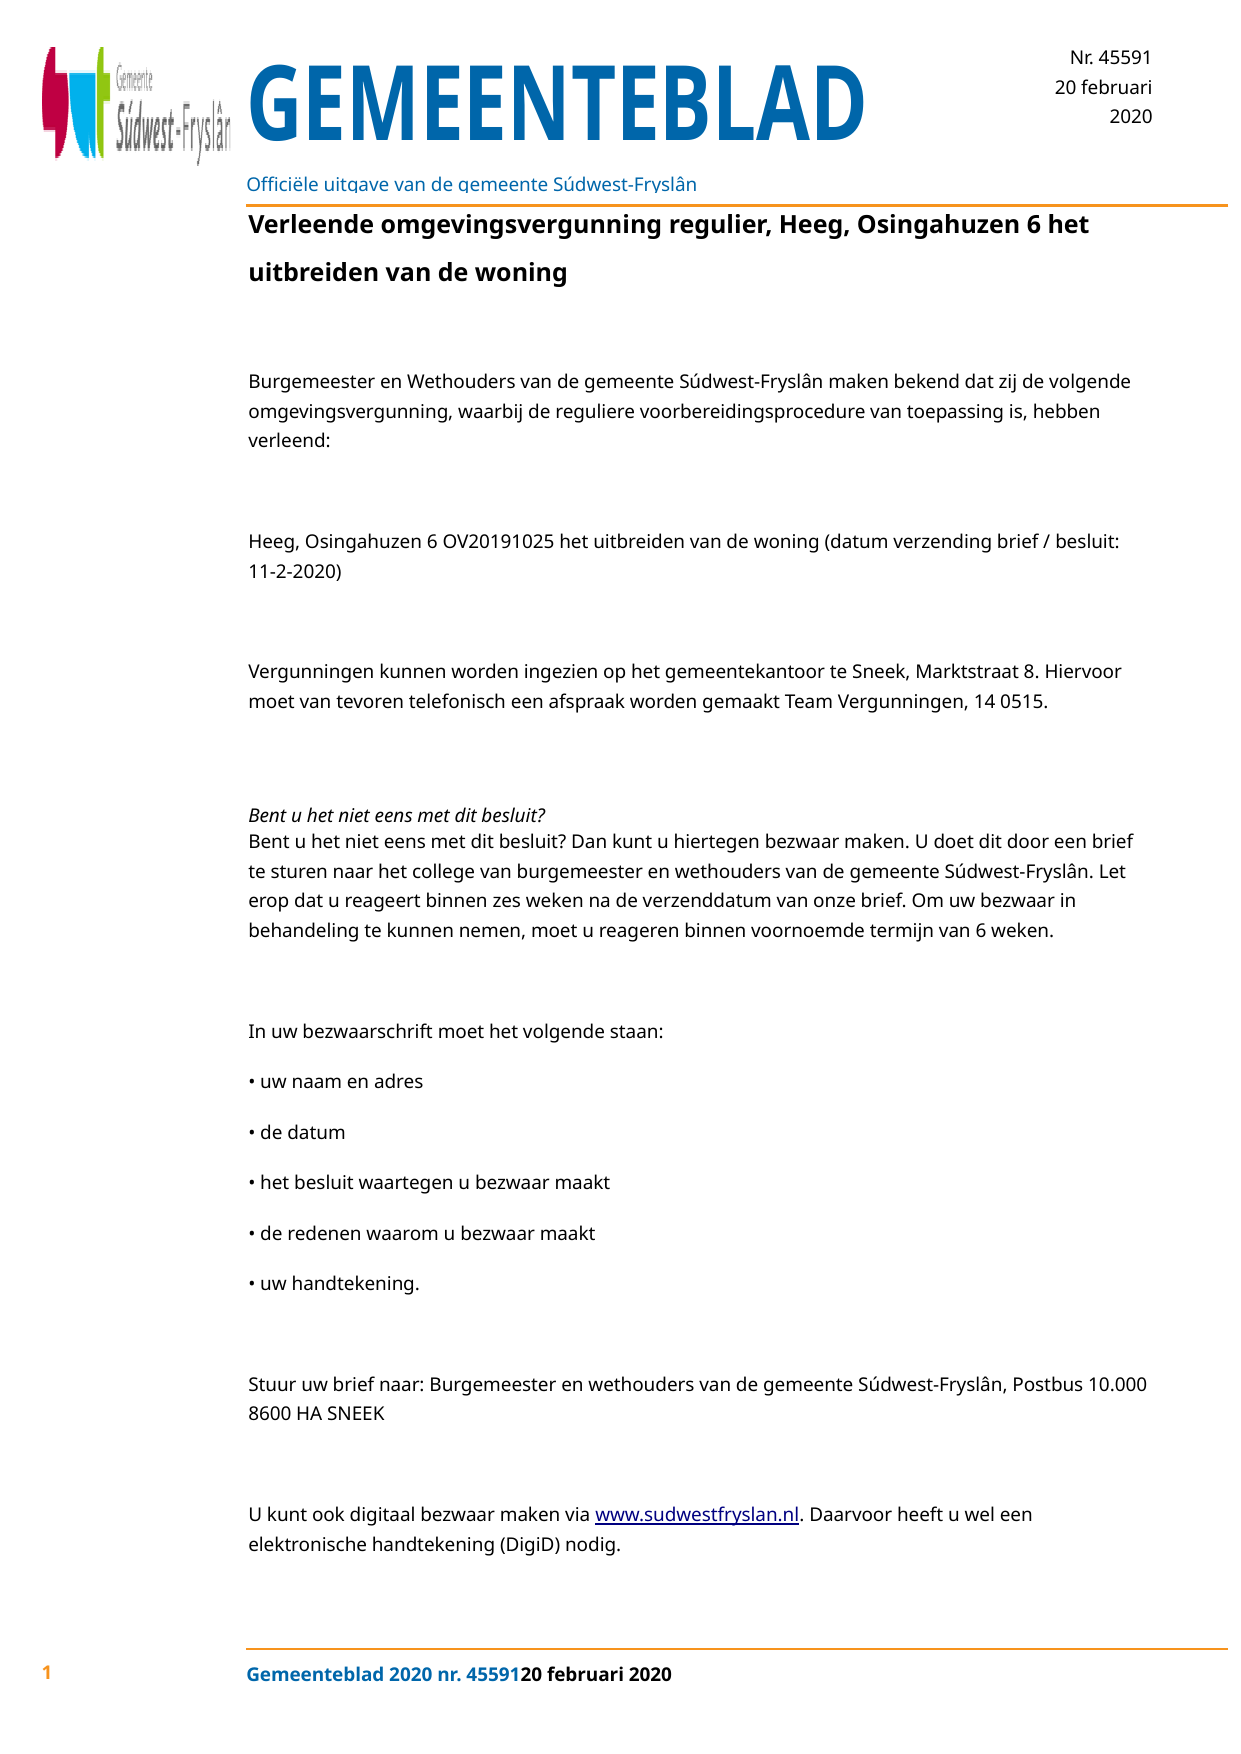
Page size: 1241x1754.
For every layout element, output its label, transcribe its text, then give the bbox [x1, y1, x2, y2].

text • de datum [248, 1119, 1152, 1144]
text Vergunningen kunnen worden ingezien op het gemeentekantoor te Sneek, Marktstraat 8. Hiervoor moet van tevoren telefonisch een afspraak worden gemaakt Team Vergunningen, 14 0515. [248, 659, 1152, 714]
text Verleende omgevingsvergunning regulier, Heeg, Osingahuzen 6 het uitbreiden van de woning [248, 207, 1152, 288]
text In uw bezwaarschrift moet het volgende staan: [248, 1018, 1152, 1044]
text Bent u het niet eens met dit besluit? [248, 803, 1152, 828]
text • uw naam en adres [248, 1068, 1152, 1094]
text Heeg, Osingahuzen 6 OV20191025 het uitbreiden van de woning (datum verzending brief / besluit: 11-2-2020) [248, 528, 1152, 584]
text • het besluit waartegen u bezwaar maakt [248, 1169, 1152, 1195]
picture [41, 47, 231, 172]
text • de redenen waarom u bezwaar maakt [248, 1220, 1152, 1245]
text Stuur uw brief naar: Burgemeester en wethouders van de gemeente Súdwest-Fryslân, Postbus 10.000 8600 HA SNEEK [248, 1371, 1152, 1426]
text Bent u het niet eens met dit besluit? Dan kunt u hiertegen bezwaar maken. U doet dit door een brief te sturen naar het college van burgemeester en wethouders van de gemeente Súdwest-Fryslân. Let erop dat u reageert binnen zes weken na de verzenddatum van onze brief. Om uw bezwaar in behandeling te kunnen nemen, moet u reageren binnen voornoemde termijn van 6 weken. [248, 828, 1152, 943]
text Burgemeester en Wethouders van de gemeente Súdwest-Fryslân maken bekend dat zij de volgende omgevingsvergunning, waarbij de reguliere voorbereidingsprocedure van toepassing is, hebben verleend: [248, 368, 1152, 453]
text • uw handtekening. [248, 1270, 1152, 1296]
text U kunt ook digitaal bezwaar maken via www.sudwestfryslan.nl. Daarvoor heeft u wel een elektronische handtekening (DigiD) nodig. [248, 1501, 1152, 1557]
